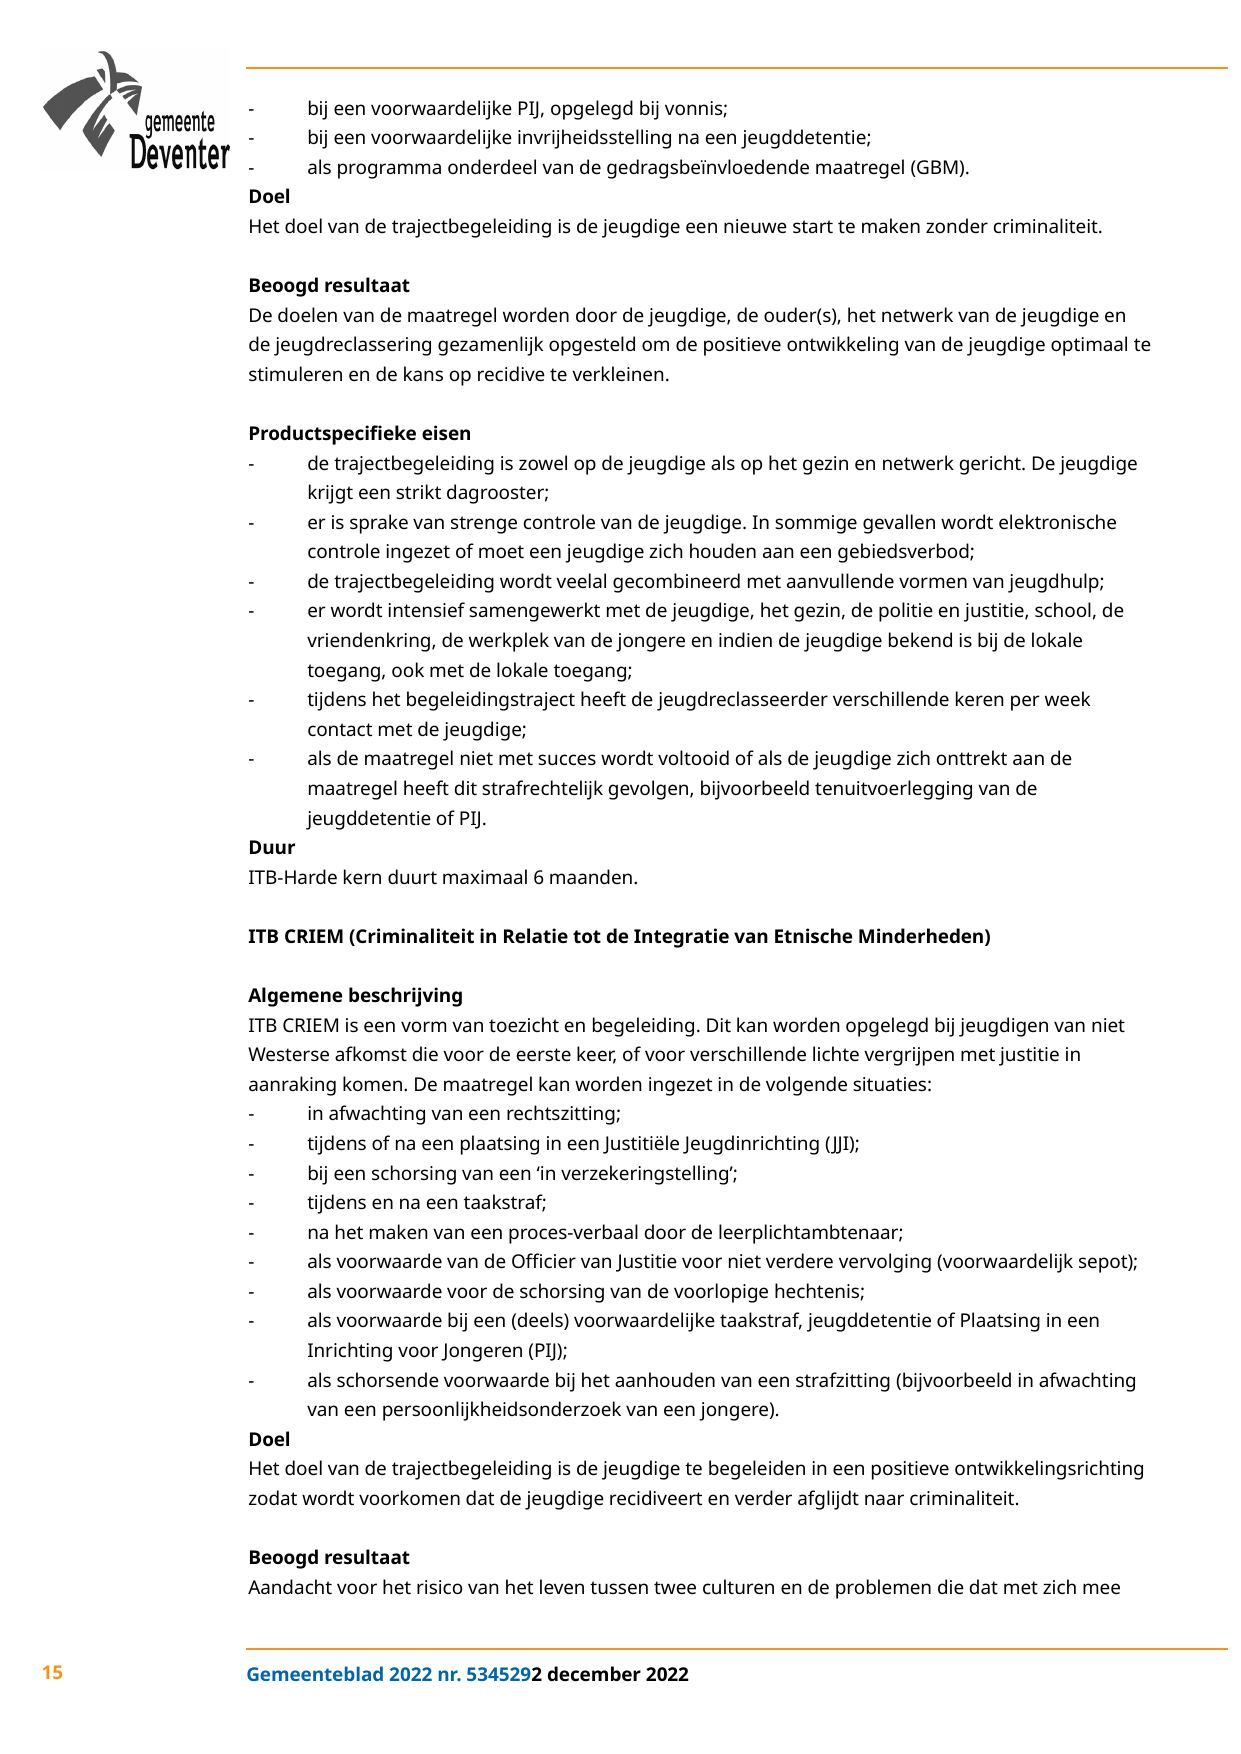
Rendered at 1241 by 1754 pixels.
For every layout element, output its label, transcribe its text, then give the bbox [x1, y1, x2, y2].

text ITB CRIEM (Criminaliteit in Relatie tot de Integratie van Etnische Minderheden) [248, 923, 1152, 949]
text Beoogd resultaat [248, 272, 1152, 298]
text Het doel van de trajectbegeleiding is de jeugdige te begeleiden in een positieve ontwikkelingsrichting zodat wordt voorkomen dat de jeugdige recidiveert en verder afglijdt naar criminaliteit. [248, 1456, 1152, 1511]
text Algemene beschrijving [248, 982, 1152, 1008]
text Aandacht voor het risico van het leven tussen twee culturen en de problemen die dat met zich mee [248, 1574, 1152, 1600]
text Productspecifieke eisen [248, 420, 1152, 446]
list in afwachting van een rechtszitting; [248, 1101, 1152, 1126]
text ITB CRIEM is een vorm van toezicht en begeleiding. Dit kan worden opgelegd bij jeugdigen van niet Westerse afkomst die voor de eerste keer, of voor verschillende lichte vergrijpen met justitie in aanraking komen. De maatregel kan worden ingezet in de volgende situaties: [248, 1012, 1152, 1097]
list de trajectbegeleiding is zowel op de jeugdige als op het gezin en netwerk gericht. De jeugdige krijgt een strikt dagrooster; [248, 450, 1152, 505]
list bij een voorwaardelijke invrijheidsstelling na een jeugddetentie; [248, 124, 1152, 150]
list als programma onderdeel van de gedragsbeïnvloedende maatregel (GBM). [248, 154, 1152, 180]
text Doel [248, 183, 1152, 209]
text Beoogd resultaat [248, 1544, 1152, 1570]
list er is sprake van strenge controle van de jeugdige. In sommige gevallen wordt elektronische controle ingezet of moet een jeugdige zich houden aan een gebiedsverbod; [248, 509, 1152, 564]
list tijdens en na een taakstraf; [248, 1189, 1152, 1215]
list als voorwaarde bij een (deels) voorwaardelijke taakstraf, jeugddetentie of Plaatsing in een Inrichting voor Jongeren (PIJ); [248, 1308, 1152, 1363]
list na het maken van een proces-verbaal door de leerplichtambtenaar; [248, 1219, 1152, 1245]
text Duur [248, 834, 1152, 860]
list als voorwaarde van de Officier van Justitie voor niet verdere vervolging (voorwaardelijk sepot); [248, 1248, 1152, 1274]
text De doelen van de maatregel worden door de jeugdige, de ouder(s), het netwerk van de jeugdige en de jeugdreclassering gezamenlijk opgesteld om de positieve ontwikkeling van de jeugdige optimaal te stimuleren en de kans op recidive te verkleinen. [248, 302, 1152, 387]
list tijdens of na een plaatsing in een Justitiële Jeugdinrichting (JJI); [248, 1130, 1152, 1156]
list bij een voorwaardelijke PIJ, opgelegd bij vonnis; [248, 95, 1152, 121]
picture [41, 47, 231, 172]
text Het doel van de trajectbegeleiding is de jeugdige een nieuwe start te maken zonder criminaliteit. [248, 213, 1152, 239]
list de trajectbegeleiding wordt veelal gecombineerd met aanvullende vormen van jeugdhulp; [248, 568, 1152, 594]
list als voorwaarde voor de schorsing van de voorlopige hechtenis; [248, 1278, 1152, 1304]
list als de maatregel niet met succes wordt voltooid of als de jeugdige zich onttrekt aan de maatregel heeft dit strafrechtelijk gevolgen, bijvoorbeeld tenuitvoerlegging van de jeugddetentie of PIJ. [248, 746, 1152, 831]
text ITB-Harde kern duurt maximaal 6 maanden. [248, 864, 1152, 890]
list er wordt intensief samengewerkt met de jeugdige, het gezin, de politie en justitie, school, de vriendenkring, de werkplek van de jongere en indien de jeugdige bekend is bij de lokale toegang, ook met de lokale toegang; [248, 598, 1152, 683]
list bij een schorsing van een ‘in verzekeringstelling’; [248, 1160, 1152, 1186]
list tijdens het begeleidingstraject heeft de jeugdreclasseerder verschillende keren per week contact met de jeugdige; [248, 686, 1152, 742]
list als schorsende voorwaarde bij het aanhouden van een strafzitting (bijvoorbeeld in afwachting van een persoonlijkheidsonderzoek van een jongere). [248, 1367, 1152, 1422]
text Doel [248, 1426, 1152, 1452]
